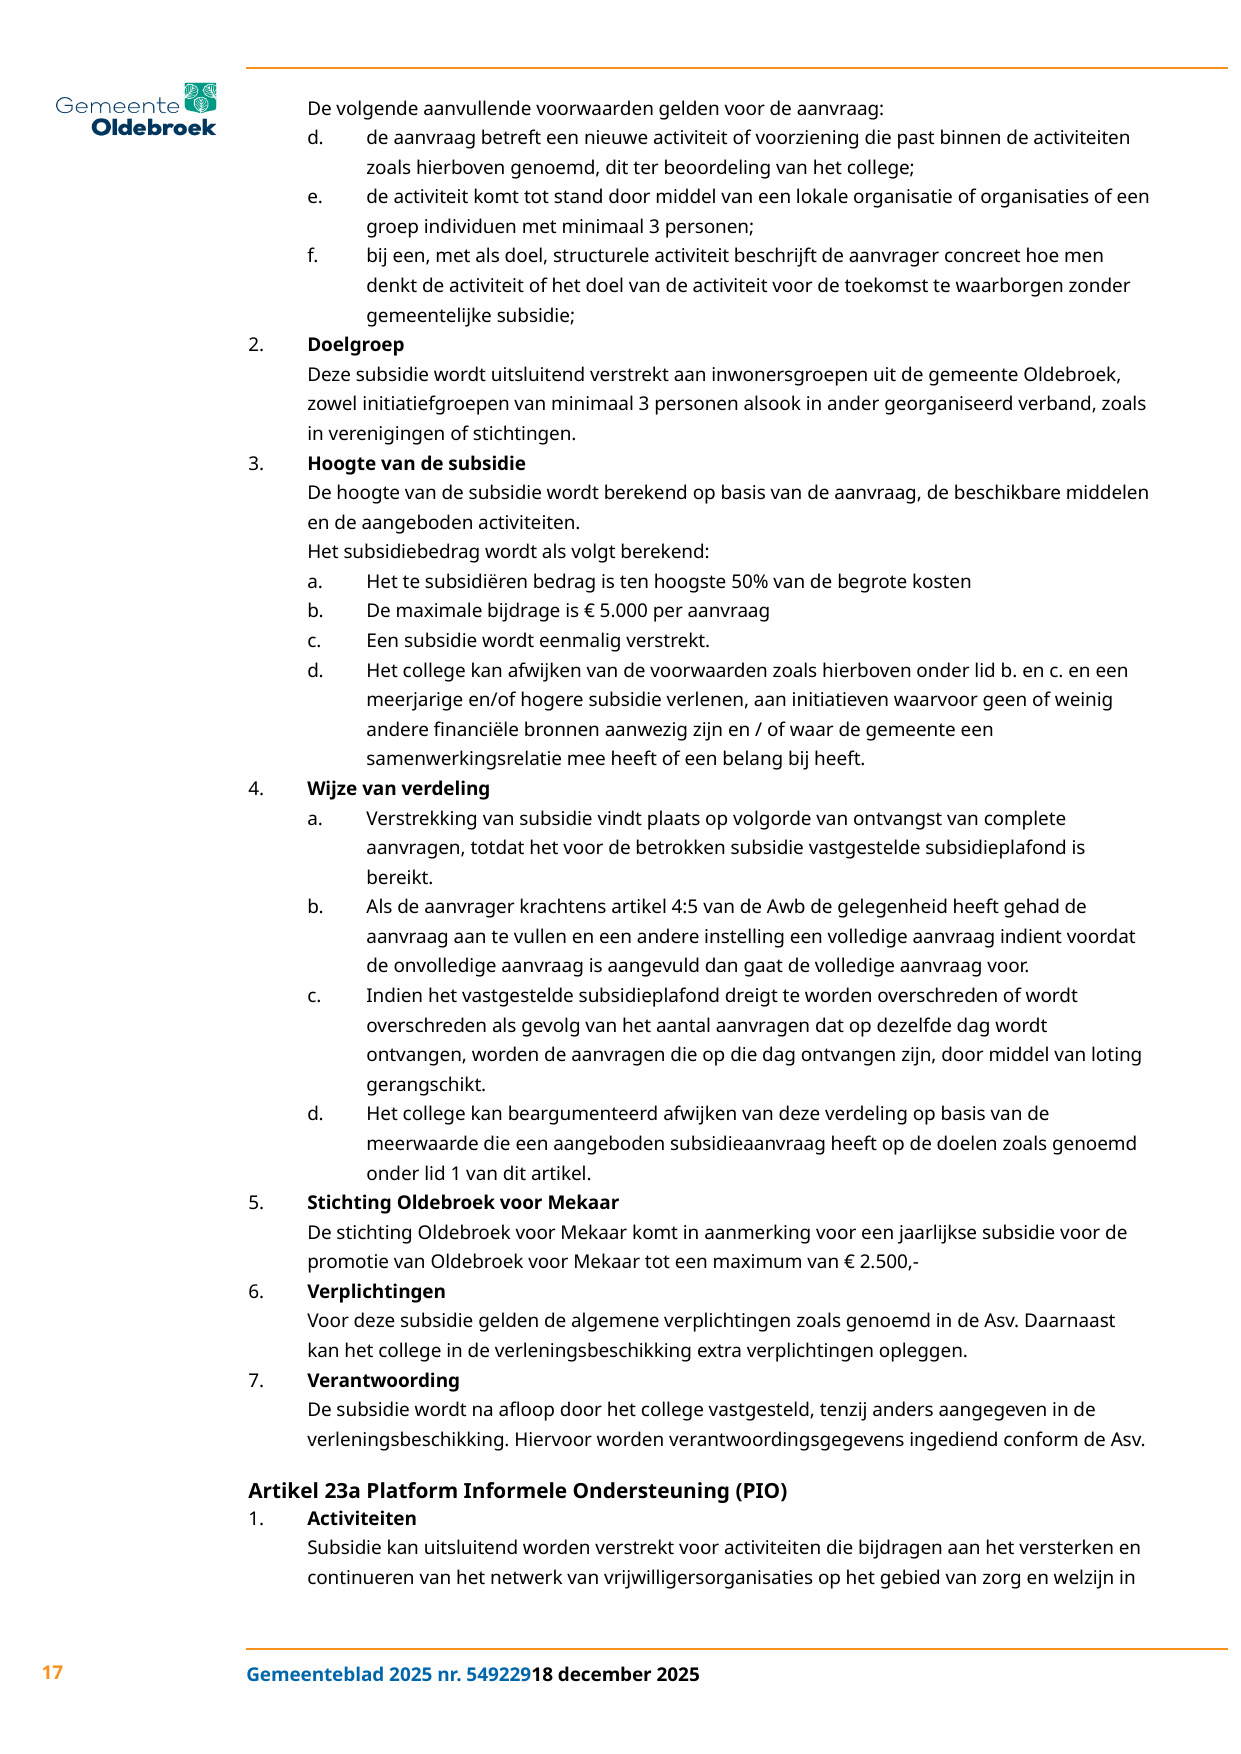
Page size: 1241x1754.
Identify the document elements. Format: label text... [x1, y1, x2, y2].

list Wijze van verdeling [248, 775, 1152, 801]
list De subsidie wordt na afloop door het college vastgesteld, tenzij anders aangegeven in de verleningsbeschikking. Hiervoor worden verantwoordingsgegevens ingediend conform de Asv. [248, 1396, 1152, 1452]
picture [41, 47, 231, 172]
list Het college kan afwijken van de voorwaarden zoals hierboven onder lid b. en c. en een meerjarige en/of hogere subsidie verlenen, aan initiatieven waarvoor geen of weinig andere financiële bronnen aanwezig zijn en / of waar de gemeente een samenwerkingsrelatie mee heeft of een belang bij heeft. [307, 657, 1152, 771]
list De volgende aanvullende voorwaarden gelden voor de aanvraag: [248, 95, 1152, 121]
list Hoogte van de subsidie [248, 450, 1152, 476]
list Subsidie kan uitsluitend worden verstrekt voor activiteiten die bijdragen aan het versterken en continueren van het netwerk van vrijwilligersorganisaties op het gebied van zorg en welzijn in [248, 1534, 1152, 1590]
list Voor deze subsidie gelden de algemene verplichtingen zoals genoemd in de Asv. Daarnaast kan het college in de verleningsbeschikking extra verplichtingen opleggen. [248, 1308, 1152, 1363]
text Artikel 23a Platform Informele Ondersteuning (PIO) [248, 1476, 1152, 1505]
list Verantwoording [248, 1367, 1152, 1393]
list De stichting Oldebroek voor Mekaar komt in aanmerking voor een jaarlijkse subsidie voor de promotie van Oldebroek voor Mekaar tot een maximum van € 2.500,- [248, 1219, 1152, 1274]
list Verplichtingen [248, 1278, 1152, 1304]
list Verstrekking van subsidie vindt plaats op volgorde van ontvangst van complete aanvragen, totdat het voor de betrokken subsidie vastgestelde subsidieplafond is bereikt. [307, 805, 1152, 890]
list Het subsidiebedrag wordt als volgt berekend: [248, 538, 1152, 564]
list Stichting Oldebroek voor Mekaar [248, 1189, 1152, 1215]
list Het college kan beargumenteerd afwijken van deze verdeling op basis van de meerwaarde die een aangeboden subsidieaanvraag heeft op de doelen zoals genoemd onder lid 1 van dit artikel. [307, 1101, 1152, 1186]
list Deze subsidie wordt uitsluitend verstrekt aan inwonersgroepen uit de gemeente Oldebroek, zowel initiatiefgroepen van minimaal 3 personen alsook in ander georganiseerd verband, zoals in verenigingen of stichtingen. [248, 361, 1152, 446]
list Een subsidie wordt eenmalig verstrekt. [307, 627, 1152, 653]
list Als de aanvrager krachtens artikel 4:5 van de Awb de gelegenheid heeft gehad de aanvraag aan te vullen en een andere instelling een volledige aanvraag indient voordat de onvolledige aanvraag is aangevuld dan gaat de volledige aanvraag voor. [307, 893, 1152, 978]
list Doelgroep [248, 331, 1152, 357]
list Indien het vastgestelde subsidieplafond dreigt te worden overschreden of wordt overschreden als gevolg van het aantal aanvragen dat op dezelfde dag wordt ontvangen, worden de aanvragen die op die dag ontvangen zijn, door middel van loting gerangschikt. [307, 982, 1152, 1097]
list De hoogte van de subsidie wordt berekend op basis van de aanvraag, de beschikbare middelen en de aangeboden activiteiten. [248, 479, 1152, 535]
list De maximale bijdrage is € 5.000 per aanvraag [307, 598, 1152, 623]
list Het te subsidiëren bedrag is ten hoogste 50% van de begrote kosten [307, 568, 1152, 594]
list de aanvraag betreft een nieuwe activiteit of voorziening die past binnen de activiteiten zoals hierboven genoemd, dit ter beoordeling van het college; [307, 124, 1152, 180]
list bij een, met als doel, structurele activiteit beschrijft de aanvrager concreet hoe men denkt de activiteit of het doel van de activiteit voor de toekomst te waarborgen zonder gemeentelijke subsidie; [307, 243, 1152, 328]
list Activiteiten [248, 1505, 1152, 1531]
list de activiteit komt tot stand door middel van een lokale organisatie of organisaties of een groep individuen met minimaal 3 personen; [307, 183, 1152, 239]
